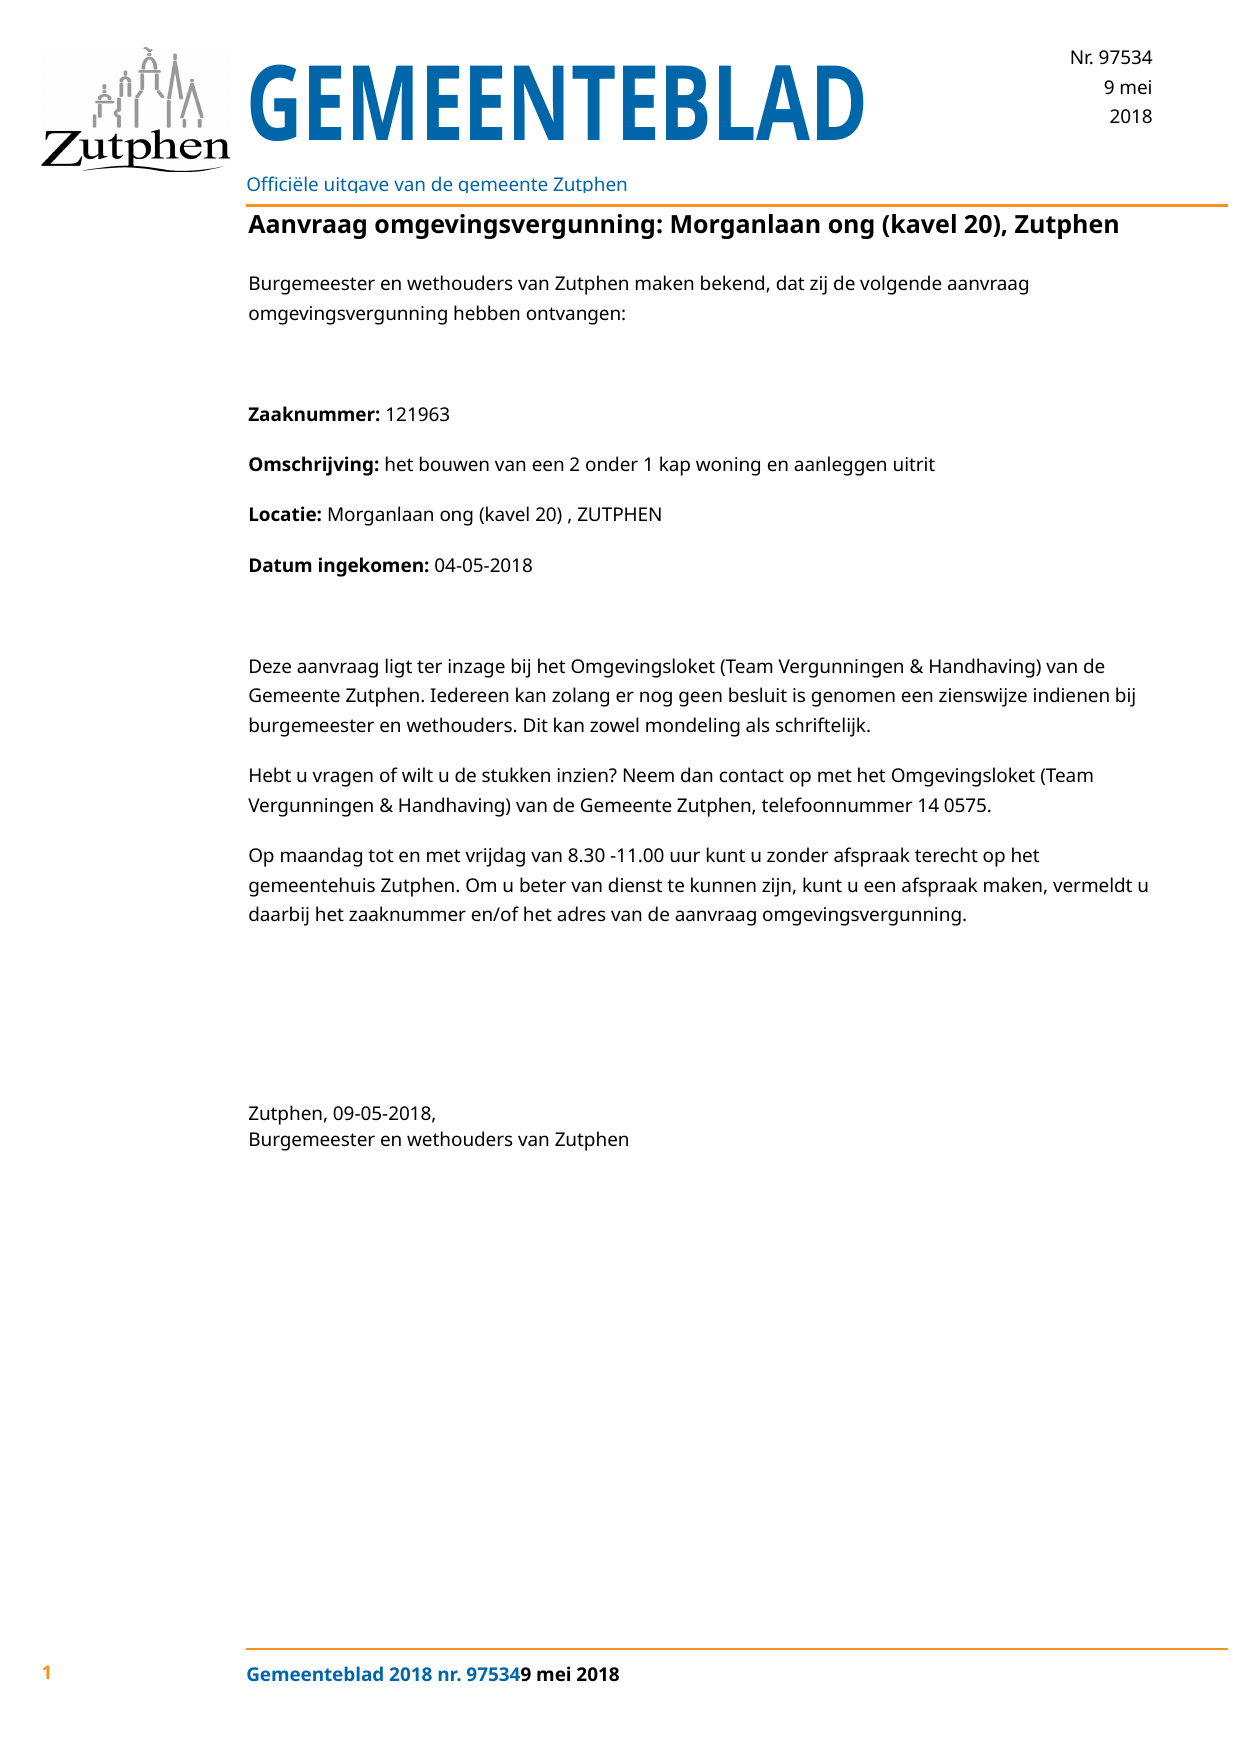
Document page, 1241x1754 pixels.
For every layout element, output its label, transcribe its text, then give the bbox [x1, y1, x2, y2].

text Hebt u vragen of wilt u de stukken inzien? Neem dan contact op met het Omgevingsloket (Team Vergunningen & Handhaving) van de Gemeente Zutphen, telefoonnummer 14 0575. [248, 762, 1152, 818]
picture [41, 47, 231, 172]
text Burgemeester en wethouders van Zutphen maken bekend, dat zij de volgende aanvraag omgevingsvergunning hebben ontvangen: [248, 270, 1152, 326]
text Zaaknummer: 121963 [248, 401, 1152, 426]
text Burgemeester en wethouders van Zutphen [248, 1126, 1152, 1152]
text Deze aanvraag ligt ter inzage bij het Omgevingsloket (Team Vergunningen & Handhaving) van de Gemeente Zutphen. Iedereen kan zolang er nog geen besluit is genomen een zienswijze indienen bij burgemeester en wethouders. Dit kan zowel mondeling als schriftelijk. [248, 653, 1152, 738]
text Datum ingekomen: 04-05-2018 [248, 552, 1152, 578]
text Op maandag tot en met vrijdag van 8.30 -11.00 uur kunt u zonder afspraak terecht op het gemeentehuis Zutphen. Om u beter van dienst te kunnen zijn, kunt u een afspraak maken, vermeldt u daarbij het zaaknummer en/of het adres van de aanvraag omgevingsvergunning. [248, 842, 1152, 927]
text Aanvraag omgevingsvergunning: Morganlaan ong (kavel 20), Zutphen [248, 207, 1152, 241]
text Omschrijving: het bouwen van een 2 onder 1 kap woning en aanleggen uitrit [248, 451, 1152, 477]
text Locatie: Morganlaan ong (kavel 20) , ZUTPHEN [248, 502, 1152, 527]
text Zutphen, 09-05-2018, [248, 1101, 1152, 1126]
